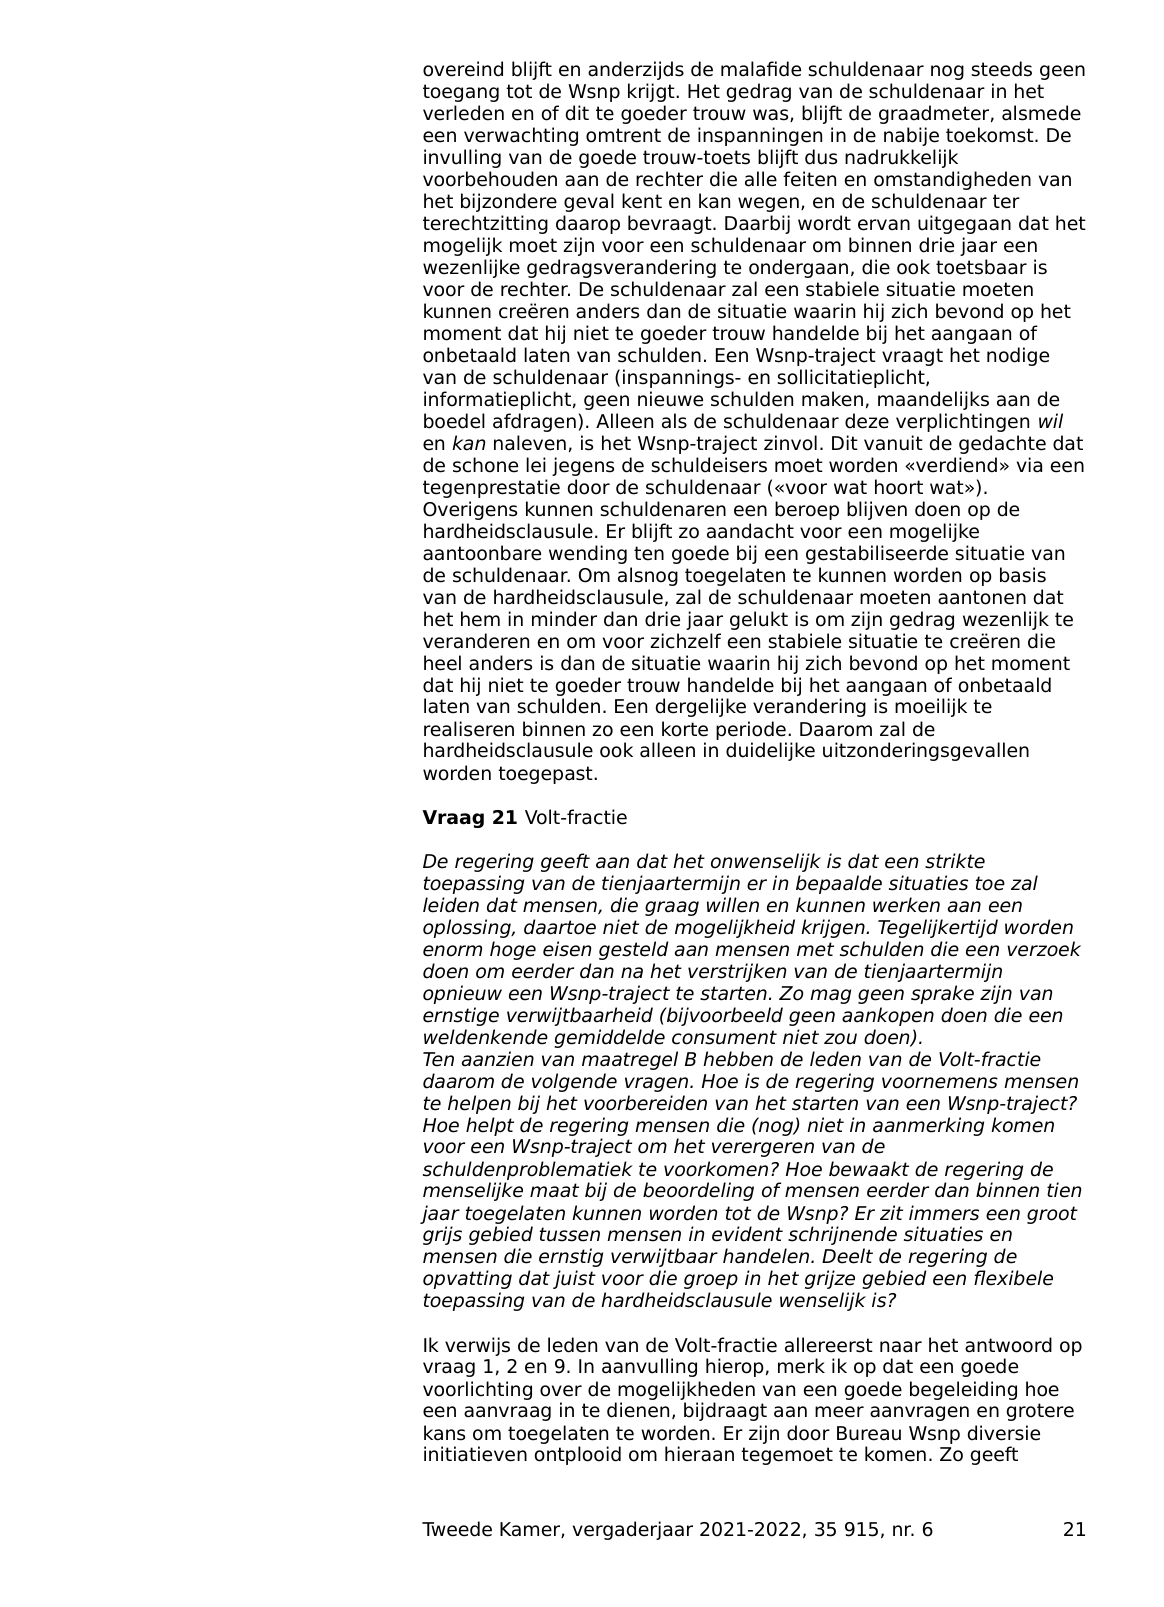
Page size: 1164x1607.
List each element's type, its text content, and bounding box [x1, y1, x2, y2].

text De regering geeft aan dat het onwenselijk is dat een strikte toepassing van de tienjaartermijn er in bepaalde situaties toe zal leiden dat mensen, die graag willen en kunnen werken aan een oplossing, daartoe niet de mogelijkheid krijgen. Tegelijkertijd worden enorm hoge eisen gesteld aan mensen met schulden die een verzoek doen om eerder dan na het verstrijken van de tienjaartermijn opnieuw een Wsnp-traject te starten. Zo mag geen sprake zijn van ernstige verwijtbaarheid (bijvoorbeeld geen aankopen doen die een weldenkende gemiddelde consument niet zou doen). [422, 851, 1087, 1048]
text Ten aanzien van maatregel B hebben de leden van de Volt-fractie daarom de volgende vragen. Hoe is de regering voornemens mensen te helpen bij het voorbereiden van het starten van een Wsnp-traject? Hoe helpt de regering mensen die (nog) niet in aanmerking komen voor een Wsnp-traject om het verergeren van de schuldenproblematiek te voorkomen? Hoe bewaakt de regering de menselijke maat bij de beoordeling of mensen eerder dan binnen tien jaar toegelaten kunnen worden tot de Wsnp? Er zit immers een groot grijs gebied tussen mensen in evident schrijnende situaties en mensen die ernstig verwijtbaar handelen. Deelt de regering de opvatting dat juist voor die groep in het grijze gebied een flexibele toepassing van de hardheidsclausule wenselijk is? [422, 1048, 1087, 1312]
text Vraag 21 Volt-fractie [422, 807, 1087, 828]
text Ik verwijs de leden van de Volt-fractie allereerst naar het antwoord op vraag 1, 2 en 9. In aanvulling hierop, merk ik op dat een goede voorlichting over de mogelijkheden van een goede begeleiding hoe een aanvraag in te dienen, bijdraagt aan meer aanvragen en grotere kans om toegelaten te worden. Er zijn door Bureau Wsnp diversie initiatieven ontplooid om hieraan tegemoet te komen. Zo geeft [422, 1334, 1087, 1466]
text overeind blijft en anderzijds de malafide schuldenaar nog steeds geen toegang tot de Wsnp krijgt. Het gedrag van de schuldenaar in het verleden en of dit te goeder trouw was, blijft de graadmeter, alsmede een verwachting omtrent de inspanningen in de nabije toekomst. De invulling van de goede trouw-toets blijft dus nadrukkelijk voorbehouden aan de rechter die alle feiten en omstandigheden van het bijzondere geval kent en kan wegen, en de schuldenaar ter terechtzitting daarop bevraagt. Daarbij wordt ervan uitgegaan dat het mogelijk moet zijn voor een schuldenaar om binnen drie jaar een wezenlijke gedragsverandering te ondergaan, die ook toetsbaar is voor de rechter. De schuldenaar zal een stabiele situatie moeten kunnen creëren anders dan de situatie waarin hij zich bevond op het moment dat hij niet te goeder trouw handelde bij het aangaan of onbetaald laten van schulden. Een Wsnp-traject vraagt het nodige van de schuldenaar (inspannings- en sollicitatieplicht, informatieplicht, geen nieuwe schulden maken, maandelijks aan de boedel afdragen). Alleen als de schuldenaar deze verplichtingen wil en kan naleven, is het Wsnp-traject zinvol. Dit vanuit de gedachte dat de schone lei jegens de schuldeisers moet worden «verdiend» via een tegenprestatie door de schuldenaar («voor wat hoort wat»). Overigens kunnen schuldenaren een beroep blijven doen op de hardheidsclausule. Er blijft zo aandacht voor een mogelijke aantoonbare wending ten goede bij een gestabiliseerde situatie van de schuldenaar. Om alsnog toegelaten te kunnen worden op basis van de hardheidsclausule, zal de schuldenaar moeten aantonen dat het hem in minder dan drie jaar gelukt is om zijn gedrag wezenlijk te veranderen en om voor zichzelf een stabiele situatie te creëren die heel anders is dan de situatie waarin hij zich bevond op het moment dat hij niet te goeder trouw handelde bij het aangaan of onbetaald laten van schulden. Een dergelijke verandering is moeilijk te realiseren binnen zo een korte periode. Daarom zal de hardheidsclausule ook alleen in duidelijke uitzonderingsgevallen worden toegepast. [422, 59, 1087, 784]
